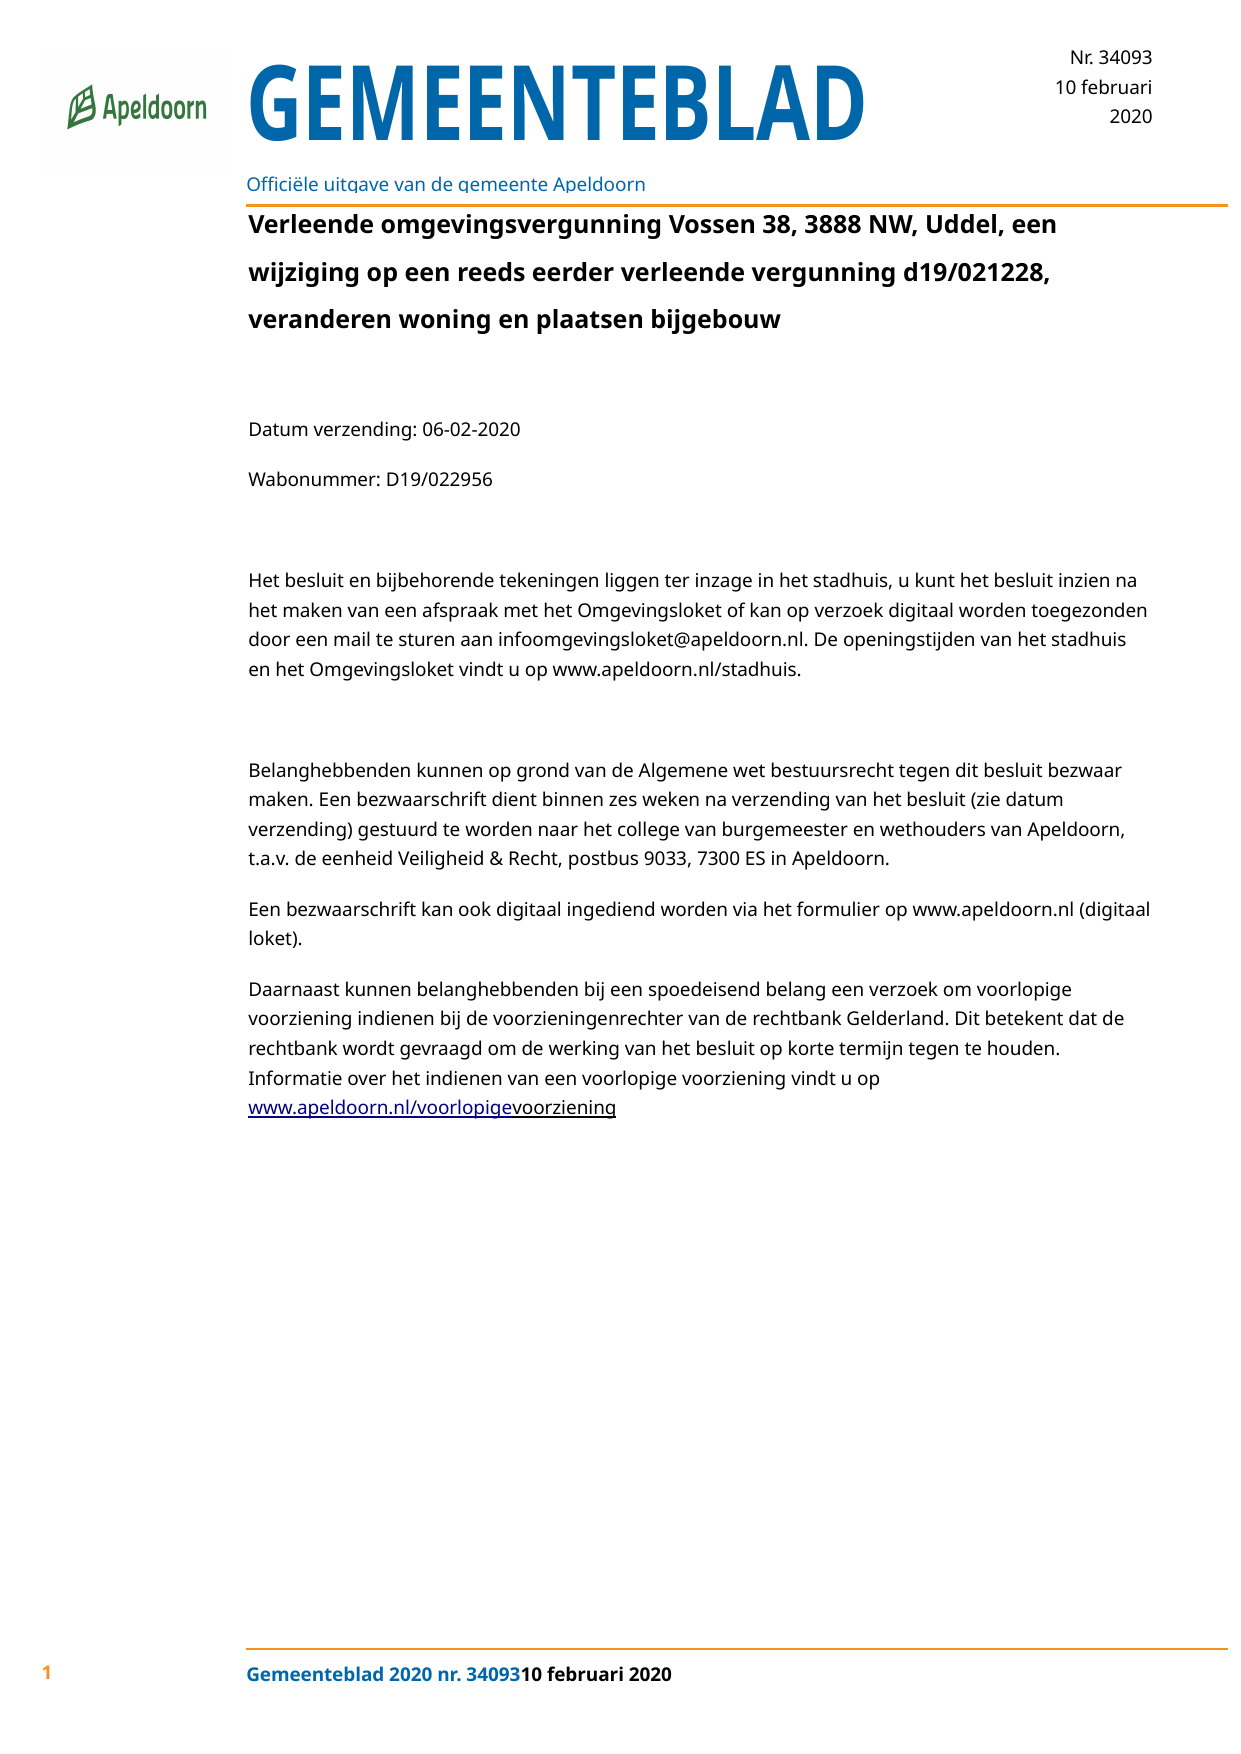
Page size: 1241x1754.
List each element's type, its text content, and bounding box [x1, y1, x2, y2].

text Daarnaast kunnen belanghebbenden bij een spoedeisend belang een verzoek om voorlopige voorziening indienen bij de voorzieningenrechter van de rechtbank Gelderland. Dit betekent dat de rechtbank wordt gevraagd om de werking van het besluit op korte termijn tegen te houden. Informatie over het indienen van een voorlopige voorziening vindt u op www.apeldoorn.nl/voorlopigevoorziening [248, 976, 1152, 1120]
text Het besluit en bijbehorende tekeningen liggen ter inzage in het stadhuis, u kunt het besluit inzien na het maken van een afspraak met het Omgevingsloket of kan op verzoek digitaal worden toegezonden door een mail te sturen aan infoomgevingsloket@apeldoorn.nl. De openingstijden van het stadhuis en het Omgevingsloket vindt u op www.apeldoorn.nl/stadhuis. [248, 567, 1152, 682]
text Datum verzending: 06-02-2020 [248, 416, 1152, 442]
picture [41, 47, 231, 172]
text Wabonummer: D19/022956 [248, 466, 1152, 492]
text Een bezwaarschrift kan ook digitaal ingediend worden via het formulier op www.apeldoorn.nl (digitaal loket). [248, 896, 1152, 951]
text Verleende omgevingsvergunning Vossen 38, 3888 NW, Uddel, een wijziging op een reeds eerder verleende vergunning d19/021228, veranderen woning en plaatsen bijgebouw [248, 207, 1152, 336]
text Belanghebbenden kunnen op grond van de Algemene wet bestuursrecht tegen dit besluit bezwaar maken. Een bezwaarschrift dient binnen zes weken na verzending van het besluit (zie datum verzending) gestuurd te worden naar het college van burgemeester en wethouders van Apeldoorn, t.a.v. de eenheid Veiligheid & Recht, postbus 9033, 7300 ES in Apeldoorn. [248, 757, 1152, 871]
